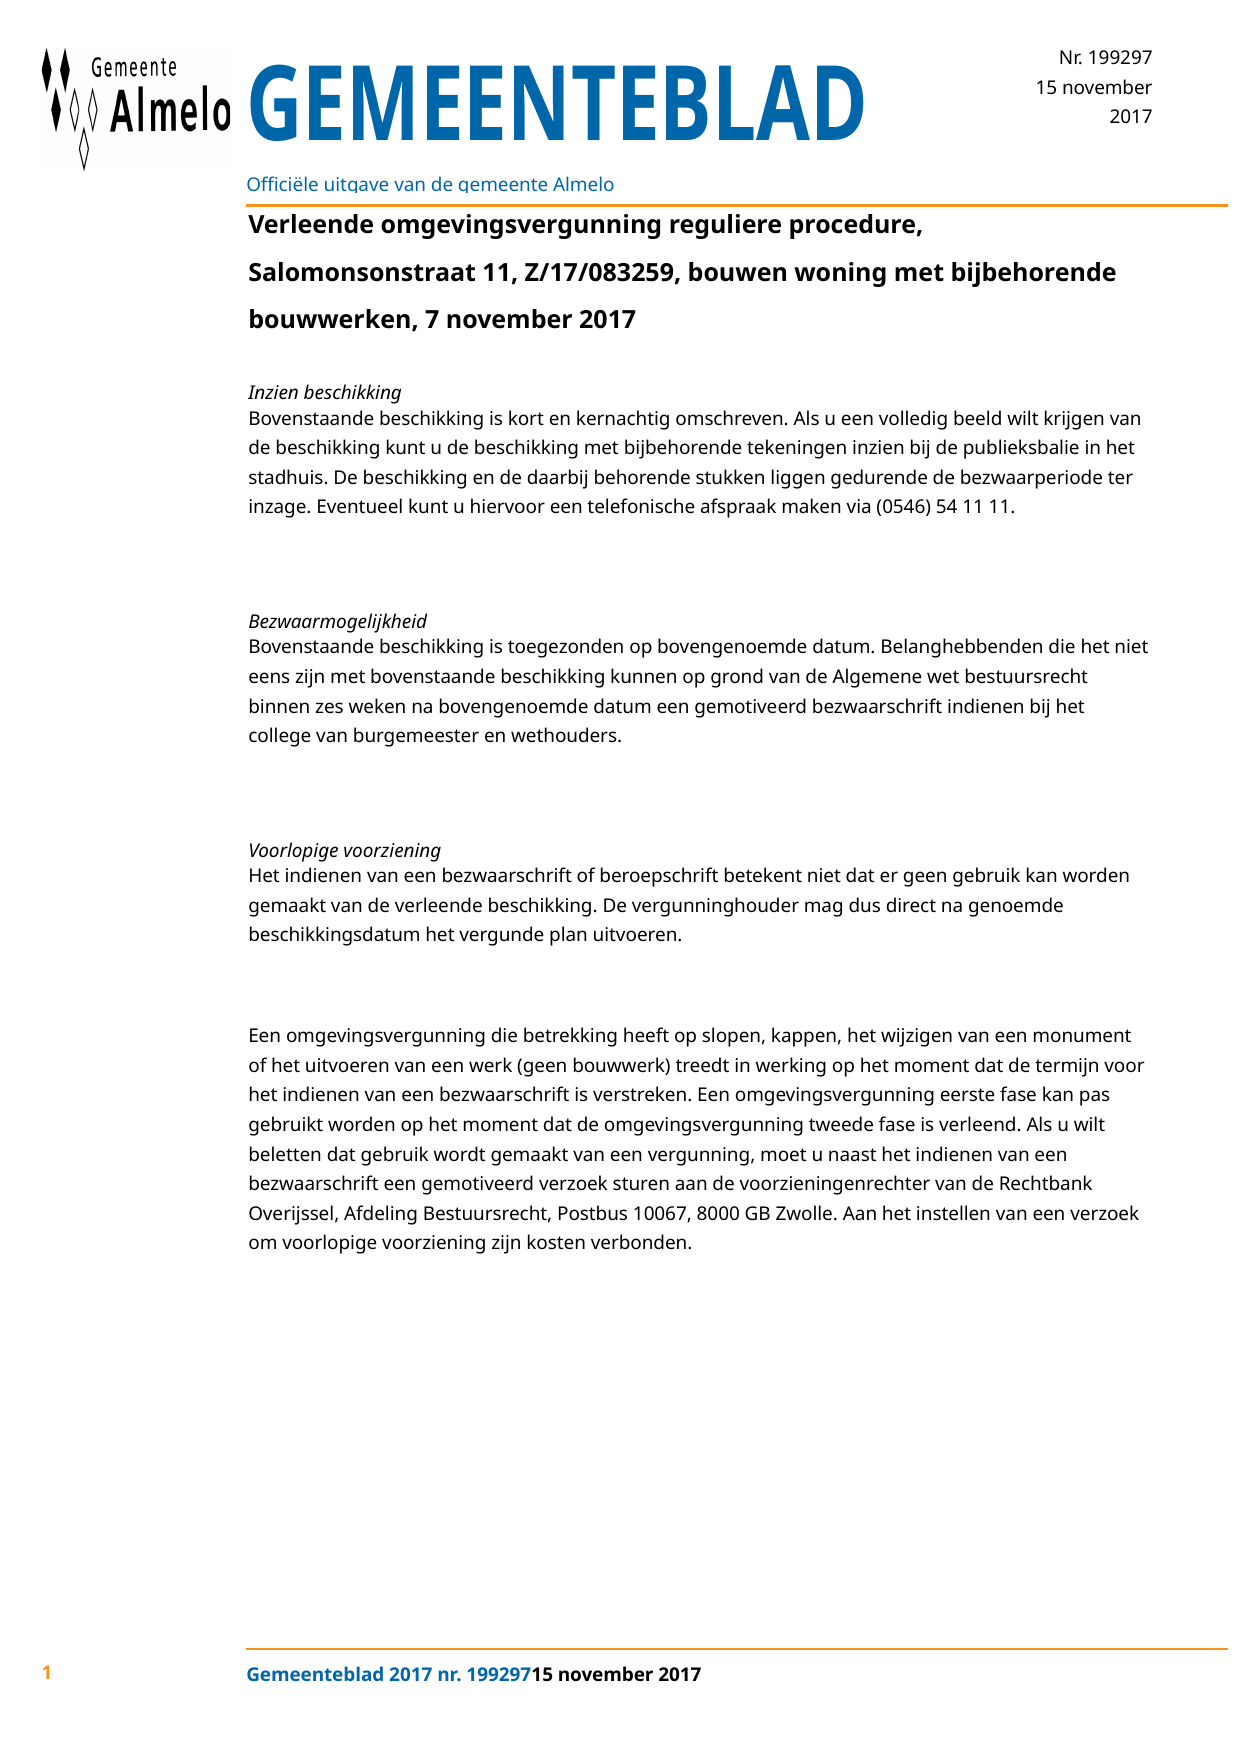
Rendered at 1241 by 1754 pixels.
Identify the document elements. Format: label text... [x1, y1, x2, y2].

text Inzien beschikking [248, 379, 1152, 405]
text Bezwaarmogelijkheid [248, 608, 1152, 634]
text Voorlopige voorziening [248, 837, 1152, 862]
text Verleende omgevingsvergunning reguliere procedure, Salomonsonstraat 11, Z/17/083259, bouwen woning met bijbehorende bouwwerken, 7 november 2017 [248, 207, 1152, 336]
text Het indienen van een bezwaarschrift of beroepschrift betekent niet dat er geen gebruik kan worden gemaakt van de verleende beschikking. De vergunninghouder mag dus direct na genoemde beschikkingsdatum het vergunde plan uitvoeren. [248, 862, 1152, 947]
text Bovenstaande beschikking is toegezonden op bovengenoemde datum. Belanghebbenden die het niet eens zijn met bovenstaande beschikking kunnen op grond van de Algemene wet bestuursrecht binnen zes weken na bovengenoemde datum een gemotiveerd bezwaarschrift indienen bij het college van burgemeester en wethouders. [248, 634, 1152, 748]
text Een omgevingsvergunning die betrekking heeft op slopen, kappen, het wijzigen van een monument of het uitvoeren van een werk (geen bouwwerk) treedt in werking op het moment dat de termijn voor het indienen van een bezwaarschrift is verstreken. Een omgevingsvergunning eerste fase kan pas gebruikt worden op het moment dat de omgevingsvergunning tweede fase is verleend. Als u wilt beletten dat gebruik wordt gemaakt van een vergunning, moet u naast het indienen van een bezwaarschrift een gemotiveerd verzoek sturen aan de voorzieningenrechter van de Rechtbank Overijssel, Afdeling Bestuursrecht, Postbus 10067, 8000 GB Zwolle. Aan het instellen van een verzoek om voorlopige voorziening zijn kosten verbonden. [248, 1022, 1152, 1255]
picture [41, 47, 231, 172]
text Bovenstaande beschikking is kort en kernachtig omschreven. Als u een volledig beeld wilt krijgen van de beschikking kunt u de beschikking met bijbehorende tekeningen inzien bij de publieksbalie in het stadhuis. De beschikking en de daarbij behorende stukken liggen gedurende de bezwaarperiode ter inzage. Eventueel kunt u hiervoor een telefonische afspraak maken via (0546) 54 11 11. [248, 405, 1152, 519]
